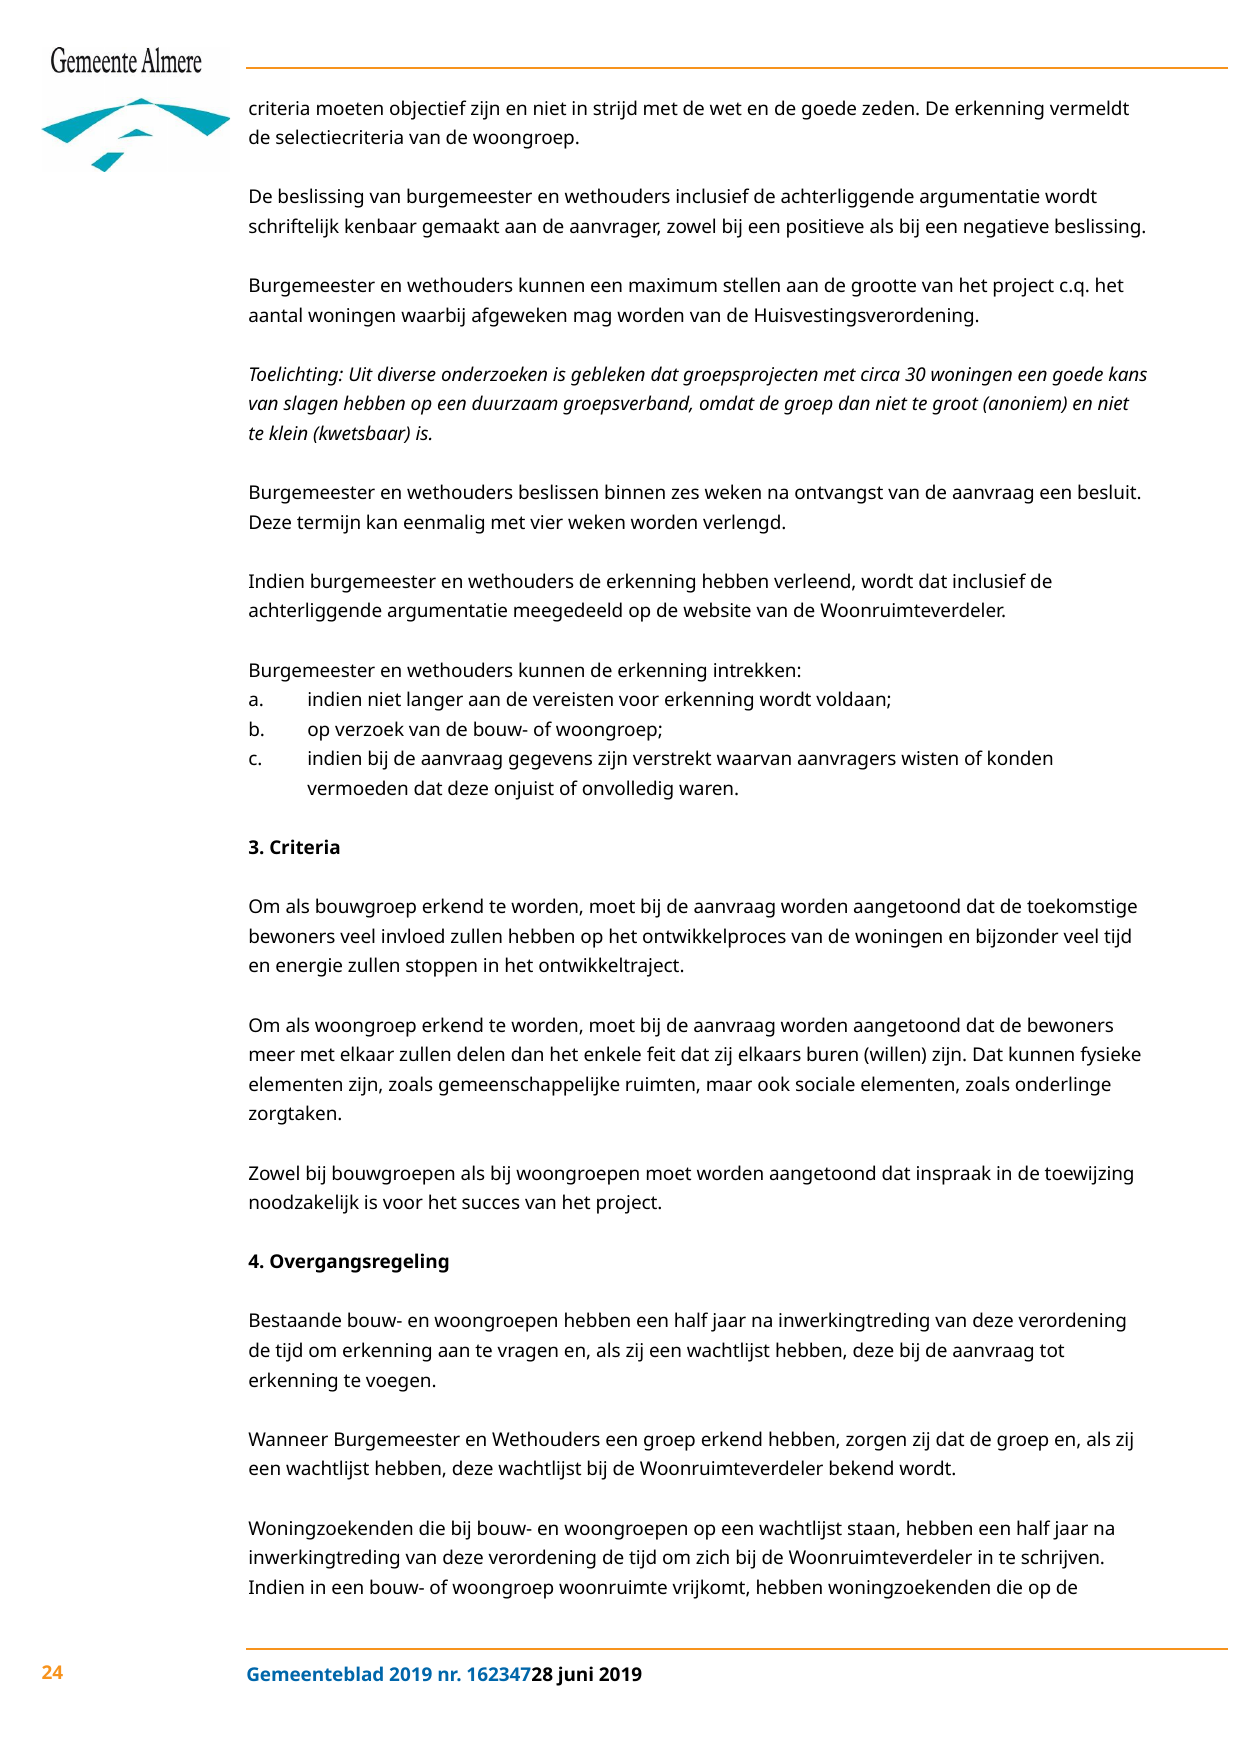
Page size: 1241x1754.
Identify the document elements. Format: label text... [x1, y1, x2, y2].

text Om als bouwgroep erkend te worden, moet bij de aanvraag worden aangetoond dat de toekomstige bewoners veel invloed zullen hebben op het ontwikkelproces van de woningen en bijzonder veel tijd en energie zullen stoppen in het ontwikkeltraject. [248, 893, 1152, 978]
text Om als woongroep erkend te worden, moet bij de aanvraag worden aangetoond dat de bewoners meer met elkaar zullen delen dan het enkele feit dat zij elkaars buren (willen) zijn. Dat kunnen fysieke elementen zijn, zoals gemeenschappelijke ruimten, maar ook sociale elementen, zoals onderlinge zorgtaken. [248, 1012, 1152, 1126]
text Burgemeester en wethouders kunnen de erkenning intrekken: [248, 657, 1152, 683]
list op verzoek van de bouw- of woongroep; [248, 716, 1152, 742]
text 4. Overgangsregeling [248, 1248, 1152, 1274]
picture [41, 47, 231, 172]
text criteria moeten objectief zijn en niet in strijd met de wet en de goede zeden. De erkenning vermeldt de selectiecriteria van de woongroep. [248, 95, 1152, 150]
text Indien burgemeester en wethouders de erkenning hebben verleend, wordt dat inclusief de achterliggende argumentatie meegedeeld op de website van de Woonruimteverdeler. [248, 568, 1152, 623]
text Burgemeester en wethouders kunnen een maximum stellen aan de grootte van het project c.q. het aantal woningen waarbij afgeweken mag worden van de Huisvestingsverordening. [248, 272, 1152, 328]
text Zowel bij bouwgroepen als bij woongroepen moet worden aangetoond dat inspraak in de toewijzing noodzakelijk is voor het succes van het project. [248, 1160, 1152, 1215]
text Bestaande bouw- en woongroepen hebben een half jaar na inwerkingtreding van deze verordening de tijd om erkenning aan te vragen en, als zij een wachtlijst hebben, deze bij de aanvraag tot erkenning te voegen. [248, 1308, 1152, 1393]
text Toelichting: Uit diverse onderzoeken is gebleken dat groepsprojecten met circa 30 woningen een goede kans van slagen hebben op een duurzaam groepsverband, omdat de groep dan niet te groot (anoniem) en niet te klein (kwetsbaar) is. [248, 361, 1152, 446]
text Woningzoekenden die bij bouw- en woongroepen op een wachtlijst staan, hebben een half jaar na inwerkingtreding van deze verordening de tijd om zich bij de Woonruimteverdeler in te schrijven. Indien in een bouw- of woongroep woonruimte vrijkomt, hebben woningzoekenden die op de [248, 1515, 1152, 1600]
text Wanneer Burgemeester en Wethouders een groep erkend hebben, zorgen zij dat de groep en, als zij een wachtlijst hebben, deze wachtlijst bij de Woonruimteverdeler bekend wordt. [248, 1426, 1152, 1481]
text Burgemeester en wethouders beslissen binnen zes weken na ontvangst van de aanvraag een besluit. Deze termijn kan eenmalig met vier weken worden verlengd. [248, 479, 1152, 535]
text De beslissing van burgemeester en wethouders inclusief de achterliggende argumentatie wordt schriftelijk kenbaar gemaakt aan de aanvrager, zowel bij een positieve als bij een negatieve beslissing. [248, 183, 1152, 239]
list indien niet langer aan de vereisten voor erkenning wordt voldaan; [248, 686, 1152, 712]
text 3. Criteria [248, 834, 1152, 860]
list indien bij de aanvraag gegevens zijn verstrekt waarvan aanvragers wisten of konden vermoeden dat deze onjuist of onvolledig waren. [248, 746, 1152, 801]
